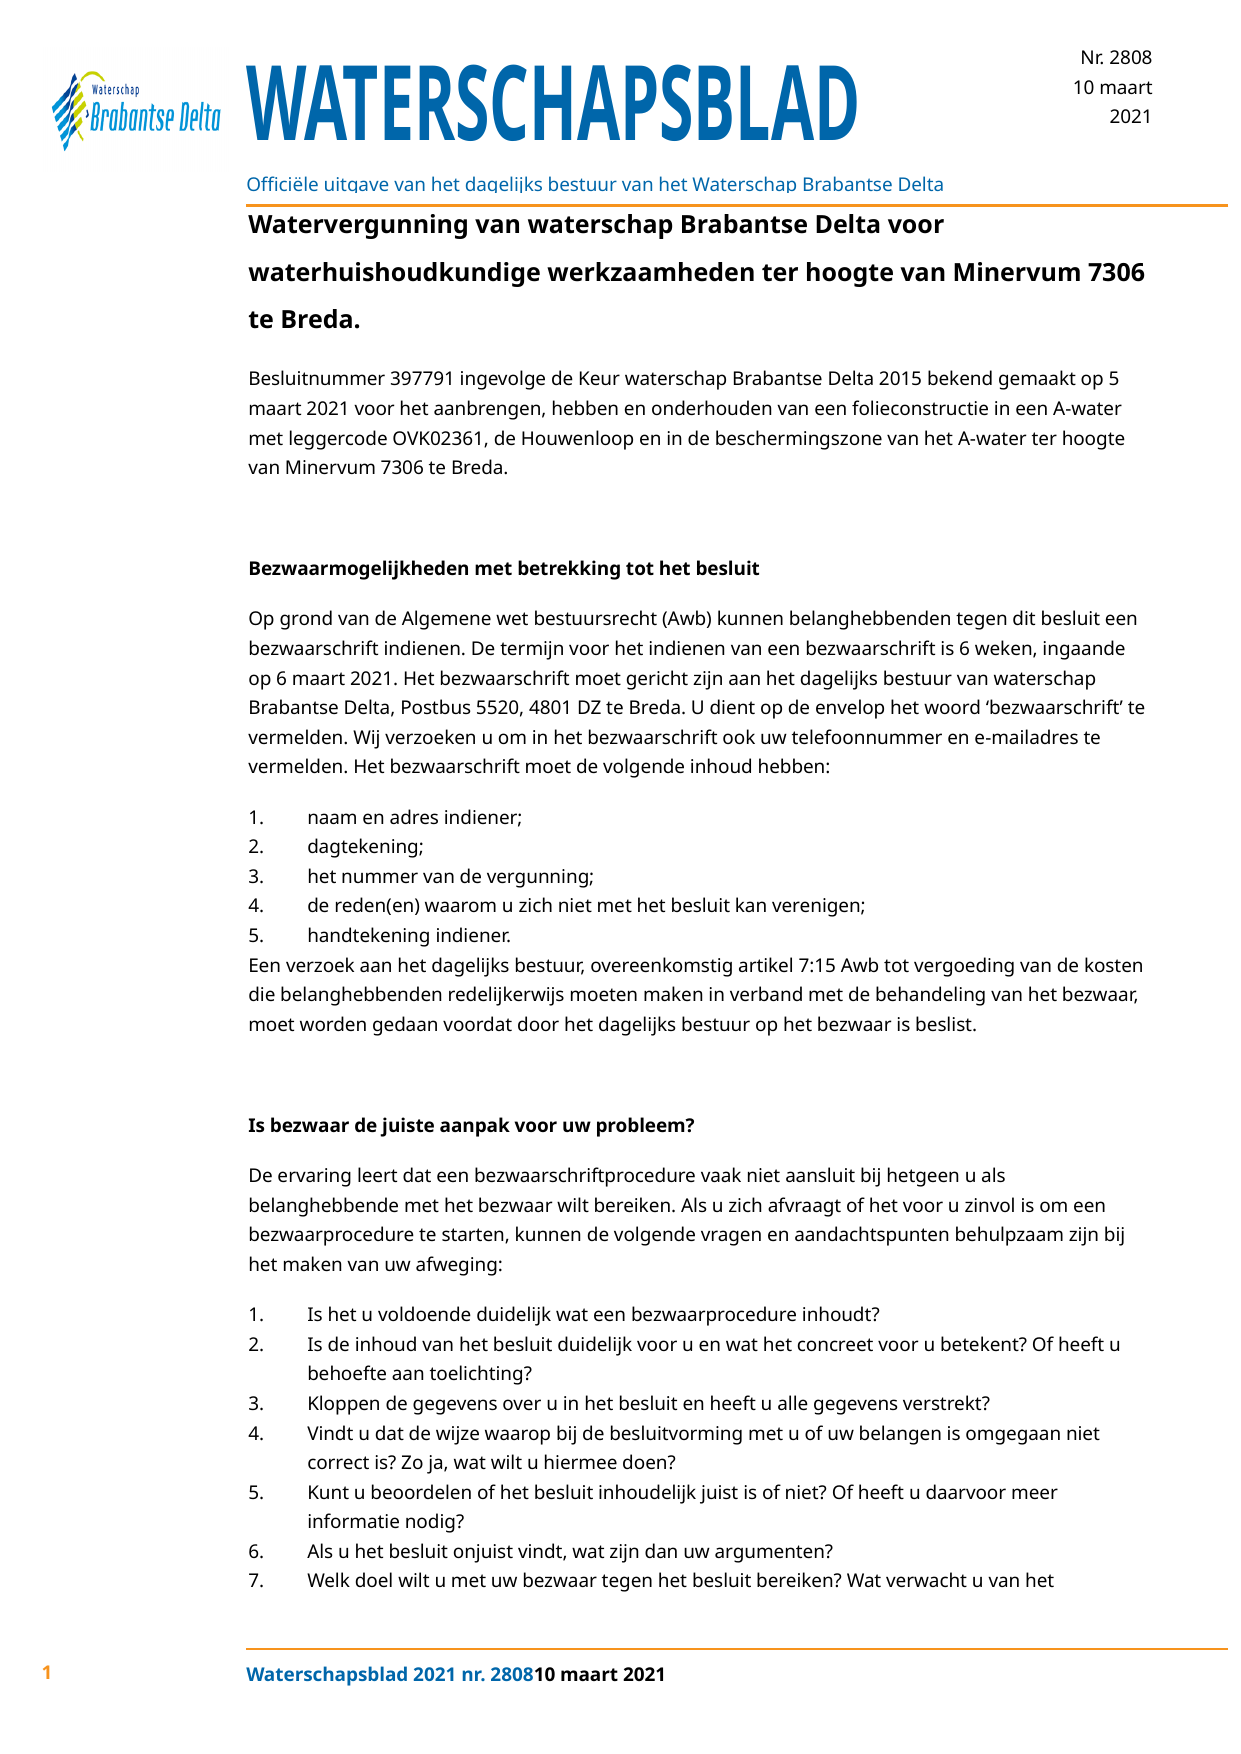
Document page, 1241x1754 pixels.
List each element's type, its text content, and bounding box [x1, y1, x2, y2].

text Is bezwaar de juiste aanpak voor uw probleem? [248, 1112, 1152, 1137]
list Vindt u dat de wijze waarop bij de besluitvorming met u of uw belangen is omgegaan niet correct is? Zo ja, wat wilt u hiermee doen? [248, 1420, 1152, 1475]
list de reden(en) waarom u zich niet met het besluit kan verenigen; [248, 893, 1152, 918]
list naam en adres indiener; [248, 804, 1152, 829]
list Is het u voldoende duidelijk wat een bezwaarprocedure inhoudt? [248, 1301, 1152, 1327]
text Bezwaarmogelijkheden met betrekking tot het besluit [248, 555, 1152, 581]
text Op grond van de Algemene wet bestuursrecht (Awb) kunnen belanghebbenden tegen dit besluit een bezwaarschrift indienen. De termijn voor het indienen van een bezwaarschrift is 6 weken, ingaande op 6 maart 2021. Het bezwaarschrift moet gericht zijn aan het dagelijks bestuur van waterschap Brabantse Delta, Postbus 5520, 4801 DZ te Breda. U dient op de envelop het woord ‘bezwaarschrift’ te vermelden. Wij verzoeken u om in het bezwaarschrift ook uw telefoonnummer en e‑mailadres te vermelden. Het bezwaarschrift moet de volgende inhoud hebben: [248, 606, 1152, 779]
list handtekening indiener. [248, 922, 1152, 948]
text Besluitnummer 397791 ingevolge de Keur waterschap Brabantse Delta 2015 bekend gemaakt op 5 maart 2021 voor het aanbrengen, hebben en onderhouden van een folieconstructie in een A-water met leggercode OVK02361, de Houwenloop en in de beschermingszone van het A-water ter hoogte van Minervum 7306 te Breda. [248, 366, 1152, 480]
text Watervergunning van waterschap Brabantse Delta voor waterhuishoudkundige werkzaamheden ter hoogte van Minervum 7306 te Breda. [248, 207, 1152, 336]
list Is de inhoud van het besluit duidelijk voor u en wat het concreet voor u betekent? Of heeft u behoefte aan toelichting? [248, 1331, 1152, 1386]
list Kloppen de gegevens over u in het besluit en heeft u alle gegevens verstrekt? [248, 1390, 1152, 1416]
list dagtekening; [248, 833, 1152, 859]
list het nummer van de vergunning; [248, 863, 1152, 889]
list Als u het besluit onjuist vindt, wat zijn dan uw argumenten? [248, 1538, 1152, 1564]
picture [41, 47, 231, 172]
text Een verzoek aan het dagelijks bestuur, overeenkomstig artikel 7:15 Awb tot vergoeding van de kosten die belanghebbenden redelijkerwijs moeten maken in verband met de behandeling van het bezwaar, moet worden gedaan voordat door het dagelijks bestuur op het bezwaar is beslist. [248, 952, 1152, 1037]
text De ervaring leert dat een bezwaarschriftprocedure vaak niet aansluit bij hetgeen u als belanghebbende met het bezwaar wilt bereiken. Als u zich afvraagt of het voor u zinvol is om een bezwaarprocedure te starten, kunnen de volgende vragen en aandachtspunten behulpzaam zijn bij het maken van uw afweging: [248, 1162, 1152, 1277]
list Welk doel wilt u met uw bezwaar tegen het besluit bereiken? Wat verwacht u van het [248, 1568, 1152, 1593]
list Kunt u beoordelen of het besluit inhoudelijk juist is of niet? Of heeft u daarvoor meer informatie nodig? [248, 1479, 1152, 1534]
